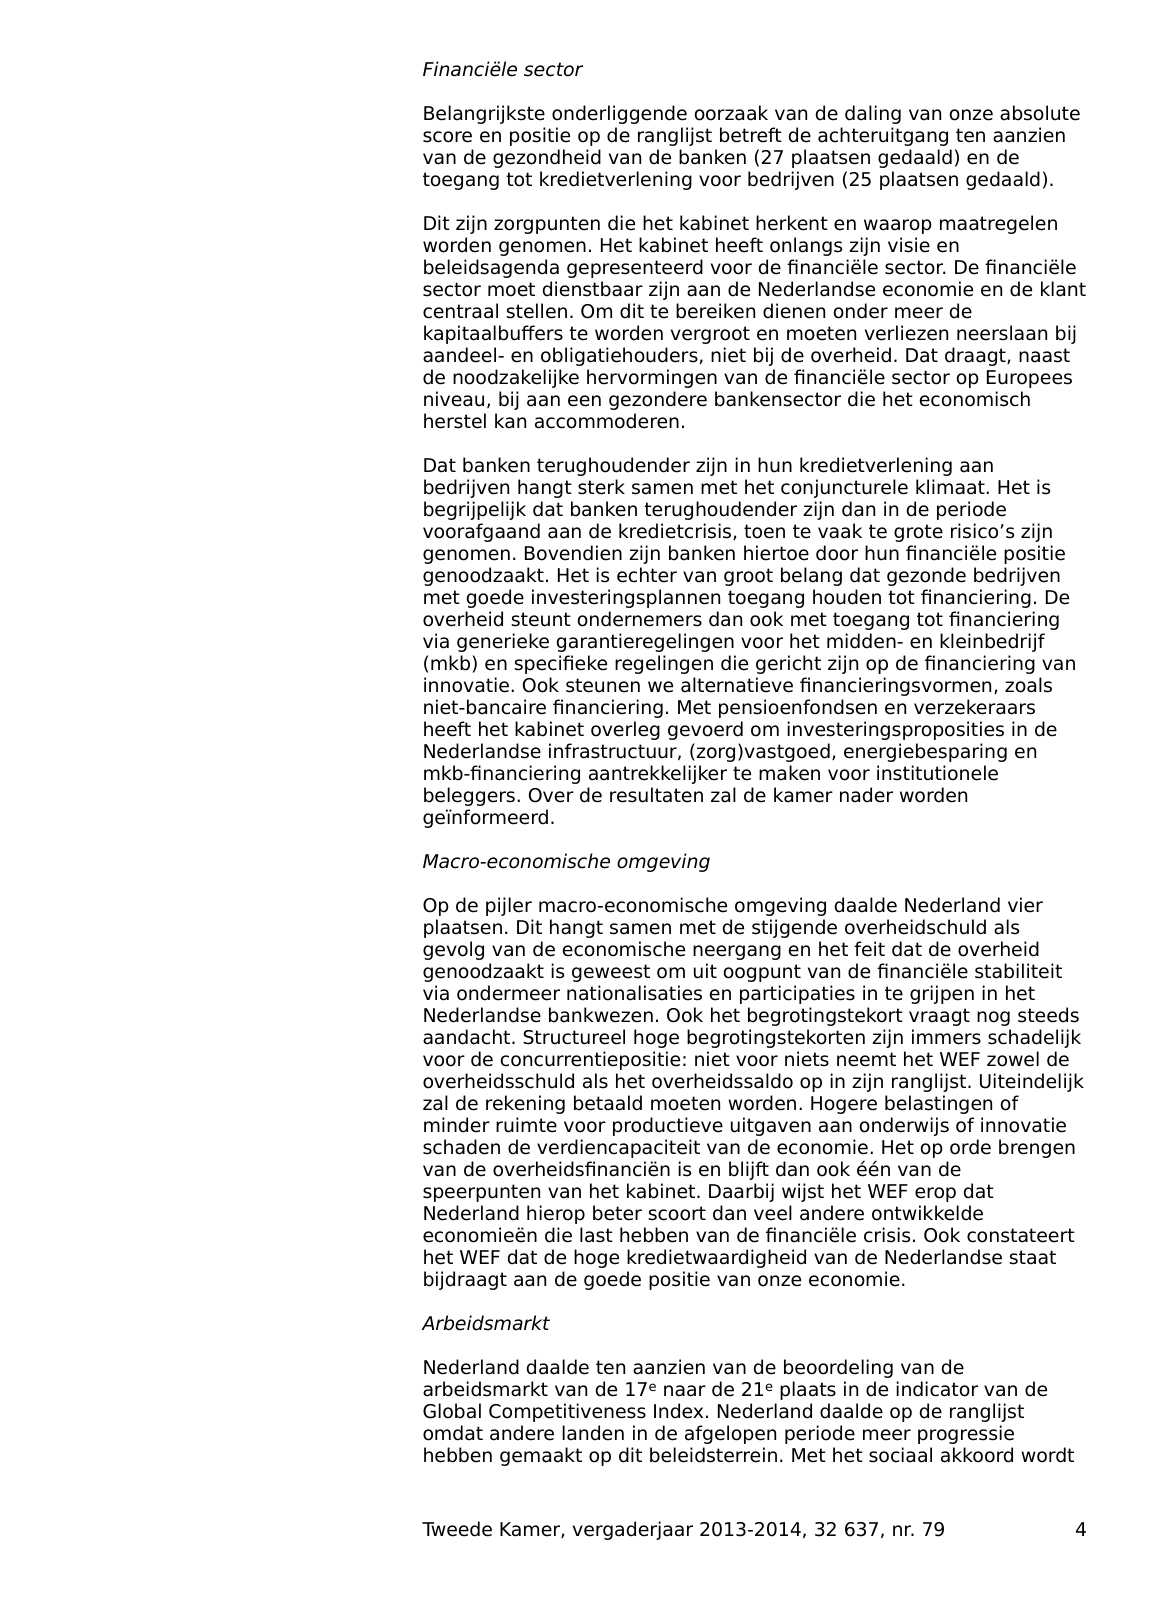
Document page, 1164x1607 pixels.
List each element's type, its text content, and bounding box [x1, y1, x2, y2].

subtitle Financiële sector [422, 59, 1087, 81]
text Dit zijn zorgpunten die het kabinet herkent en waarop maatregelen worden genomen. Het kabinet heeft onlangs zijn visie en beleidsagenda gepresenteerd voor de financiële sector. De financiële sector moet dienstbaar zijn aan de Nederlandse economie en de klant centraal stellen. Om dit te bereiken dienen onder meer de kapitaalbuffers te worden vergroot en moeten verliezen neerslaan bij aandeel- en obligatiehouders, niet bij de overheid. Dat draagt, naast de noodzakelijke hervormingen van de financiële sector op Europees niveau, bij aan een gezondere bankensector die het economisch herstel kan accommoderen. [422, 213, 1087, 433]
text Nederland daalde ten aanzien van de beoordeling van de arbeidsmarkt van de 17e naar de 21e plaats in de indicator van de Global Competitiveness Index. Nederland daalde op de ranglijst omdat andere landen in de afgelopen periode meer progressie hebben gemaakt op dit beleidsterrein. Met het sociaal akkoord wordt [422, 1357, 1087, 1467]
text Belangrijkste onderliggende oorzaak van de daling van onze absolute score en positie op de ranglijst betreft de achteruitgang ten aanzien van de gezondheid van de banken (27 plaatsen gedaald) en de toegang tot kredietverlening voor bedrijven (25 plaatsen gedaald). [422, 103, 1087, 191]
text Op de pijler macro-economische omgeving daalde Nederland vier plaatsen. Dit hangt samen met de stijgende overheidschuld als gevolg van de economische neergang en het feit dat de overheid genoodzaakt is geweest om uit oogpunt van de financiële stabiliteit via ondermeer nationalisaties en participaties in te grijpen in het Nederlandse bankwezen. Ook het begrotingstekort vraagt nog steeds aandacht. Structureel hoge begrotingstekorten zijn immers schadelijk voor de concurrentiepositie: niet voor niets neemt het WEF zowel de overheidsschuld als het overheidssaldo op in zijn ranglijst. Uiteindelijk zal de rekening betaald moeten worden. Hogere belastingen of minder ruimte voor productieve uitgaven aan onderwijs of innovatie schaden de verdiencapaciteit van de economie. Het op orde brengen van de overheidsfinanciën is en blijft dan ook één van de speerpunten van het kabinet. Daarbij wijst het WEF erop dat Nederland hierop beter scoort dan veel andere ontwikkelde economieën die last hebben van de financiële crisis. Ook constateert het WEF dat de hoge kredietwaardigheid van de Nederlandse staat bijdraagt aan de goede positie van onze economie. [422, 895, 1087, 1291]
subtitle Arbeidsmarkt [422, 1313, 1087, 1335]
text Dat banken terughoudender zijn in hun kredietverlening aan bedrijven hangt sterk samen met het conjuncturele klimaat. Het is begrijpelijk dat banken terughoudender zijn dan in de periode voorafgaand aan de kredietcrisis, toen te vaak te grote risico’s zijn genomen. Bovendien zijn banken hiertoe door hun financiële positie genoodzaakt. Het is echter van groot belang dat gezonde bedrijven met goede investeringsplannen toegang houden tot financiering. De overheid steunt ondernemers dan ook met toegang tot financiering via generieke garantieregelingen voor het midden- en kleinbedrijf (mkb) en specifieke regelingen die gericht zijn op de financiering van innovatie. Ook steunen we alternatieve financieringsvormen, zoals niet-bancaire financiering. Met pensioenfondsen en verzekeraars heeft het kabinet overleg gevoerd om investeringsproposities in de Nederlandse infrastructuur, (zorg)vastgoed, energiebesparing en mkb-financiering aantrekkelijker te maken voor institutionele beleggers. Over de resultaten zal de kamer nader worden geïnformeerd. [422, 455, 1087, 829]
subtitle Macro-economische omgeving [422, 851, 1087, 873]
